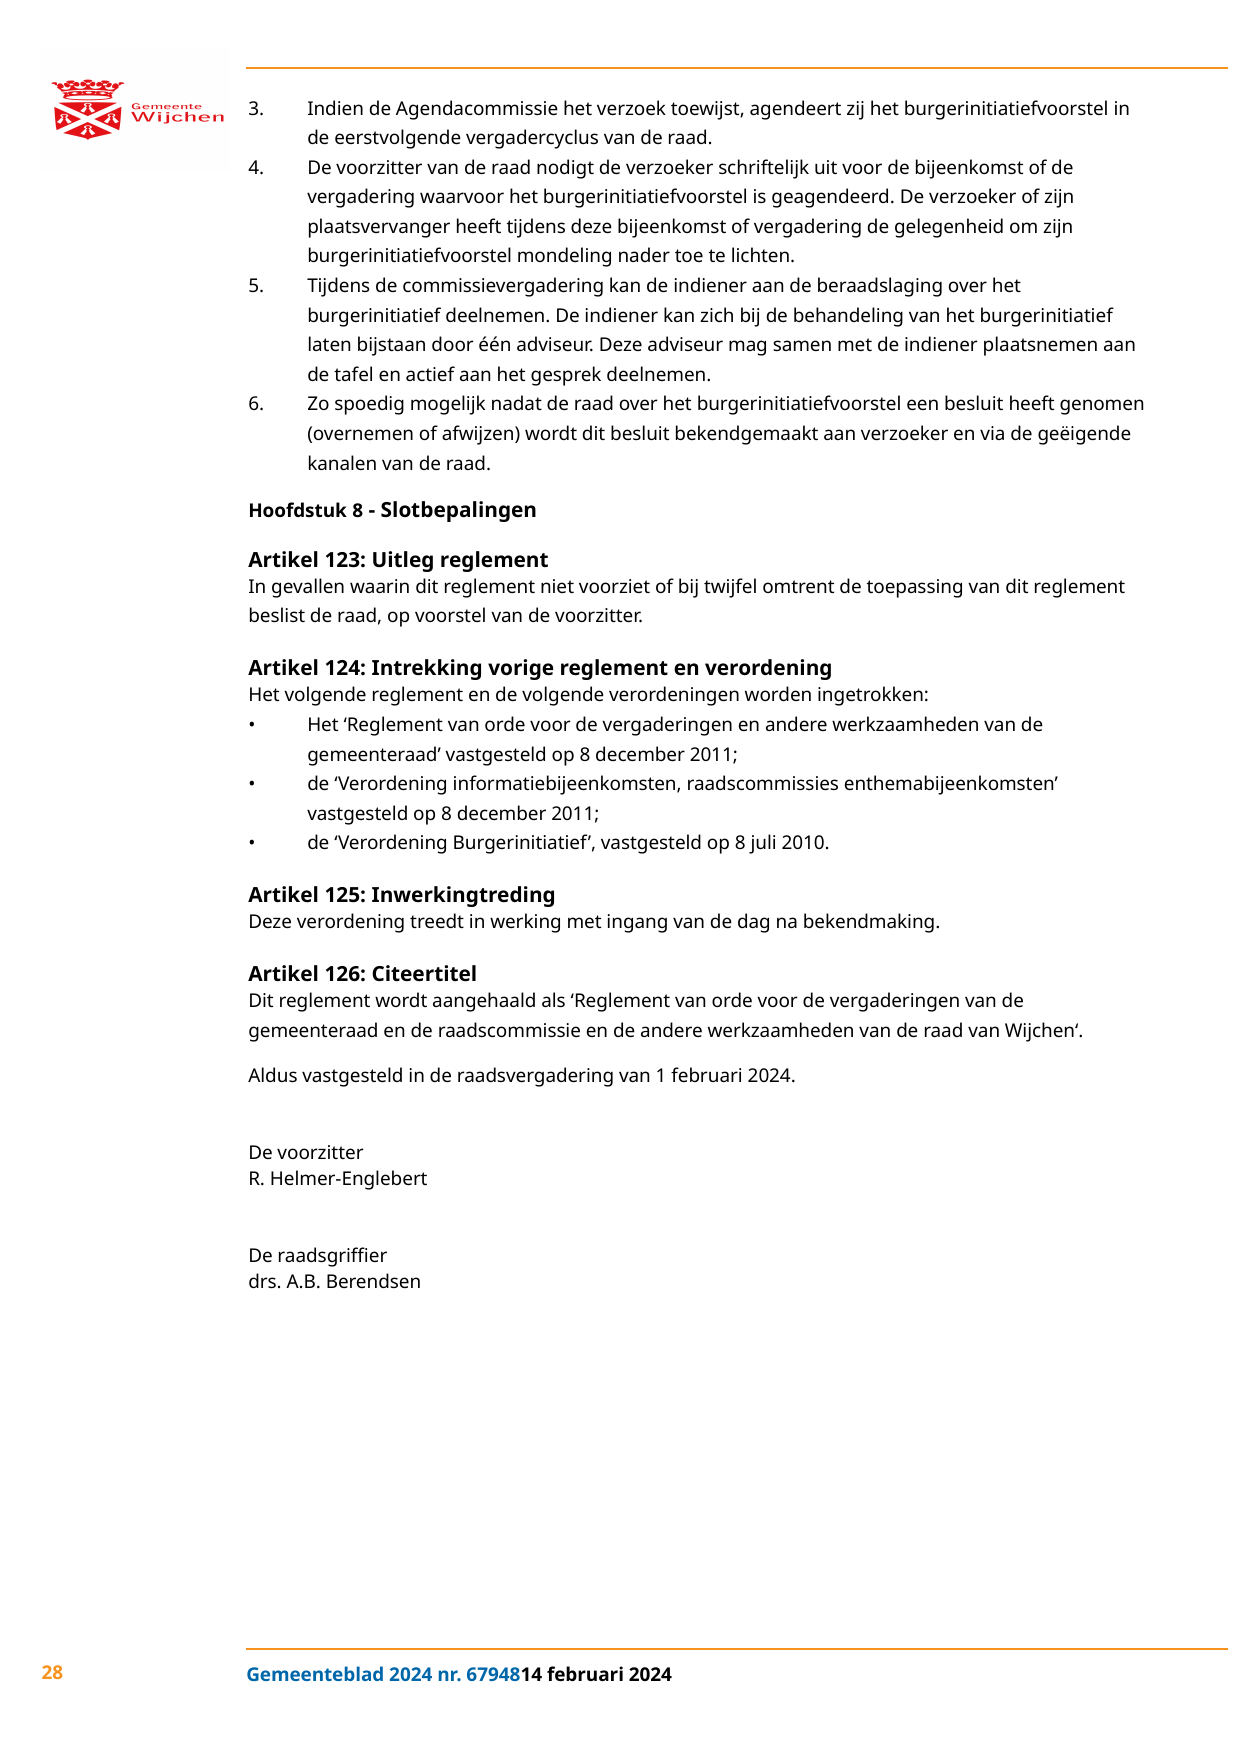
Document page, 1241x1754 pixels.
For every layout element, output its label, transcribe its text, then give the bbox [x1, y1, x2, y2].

picture [41, 47, 231, 172]
text In gevallen waarin dit reglement niet voorziet of bij twijfel omtrent de toepassing van dit reglement beslist de raad, op voorstel van de voorzitter. [248, 573, 1152, 628]
list Het ‘Reglement van orde voor de vergaderingen en andere werkzaamheden van de gemeenteraad’ vastgesteld op 8 december 2011; [248, 711, 1152, 766]
text R. Helmer-Englebert [248, 1165, 1152, 1191]
text Artikel 123: Uitleg reglement [248, 545, 1152, 573]
text Hoofdstuk 8 - Slotbepalingen [248, 495, 1152, 524]
list de ‘Verordening Burgerinitiatief’, vastgesteld op 8 juli 2010. [248, 829, 1152, 855]
text De voorzitter [248, 1139, 1152, 1165]
text Artikel 124: Intrekking vorige reglement en verordening [248, 653, 1152, 682]
text Dit reglement wordt aangehaald als ‘Reglement van orde voor de vergaderingen van de gemeenteraad en de raadscommissie en de andere werkzaamheden van de raad van Wijchen‘. [248, 987, 1152, 1042]
list Tijdens de commissievergadering kan de indiener aan de beraadslaging over het burgerinitiatief deelnemen. De indiener kan zich bij de behandeling van het burgerinitiatief laten bijstaan door één adviseur. Deze adviseur mag samen met de indiener plaatsnemen aan de tafel en actief aan het gesprek deelnemen. [248, 272, 1152, 387]
list Zo spoedig mogelijk nadat de raad over het burgerinitiatiefvoorstel een besluit heeft genomen (overnemen of afwijzen) wordt dit besluit bekendgemaakt aan verzoeker en via de geëigende kanalen van de raad. [248, 391, 1152, 476]
list Indien de Agendacommissie het verzoek toewijst, agendeert zij het burgerinitiatiefvoorstel in de eerstvolgende vergadercyclus van de raad. [248, 95, 1152, 150]
text De raadsgriffier [248, 1242, 1152, 1268]
text Artikel 126: Citeertitel [248, 959, 1152, 987]
list De voorzitter van de raad nodigt de verzoeker schriftelijk uit voor de bijeenkomst of de vergadering waarvoor het burgerinitiatiefvoorstel is geagendeerd. De verzoeker of zijn plaatsvervanger heeft tijdens deze bijeenkomst of vergadering de gelegenheid om zijn burgerinitiatiefvoorstel mondeling nader toe te lichten. [248, 154, 1152, 268]
text Het volgende reglement en de volgende verordeningen worden ingetrokken: [248, 682, 1152, 707]
text Deze verordening treedt in werking met ingang van de dag na bekendmaking. [248, 908, 1152, 934]
text Aldus vastgesteld in de raadsvergadering van 1 februari 2024. [248, 1062, 1152, 1088]
text Artikel 125: Inwerkingtreding [248, 880, 1152, 908]
list de ‘Verordening informatiebijeenkomsten, raadscommissies enthemabijeenkomsten’ vastgesteld op 8 december 2011; [248, 770, 1152, 826]
text drs. A.B. Berendsen [248, 1268, 1152, 1294]
